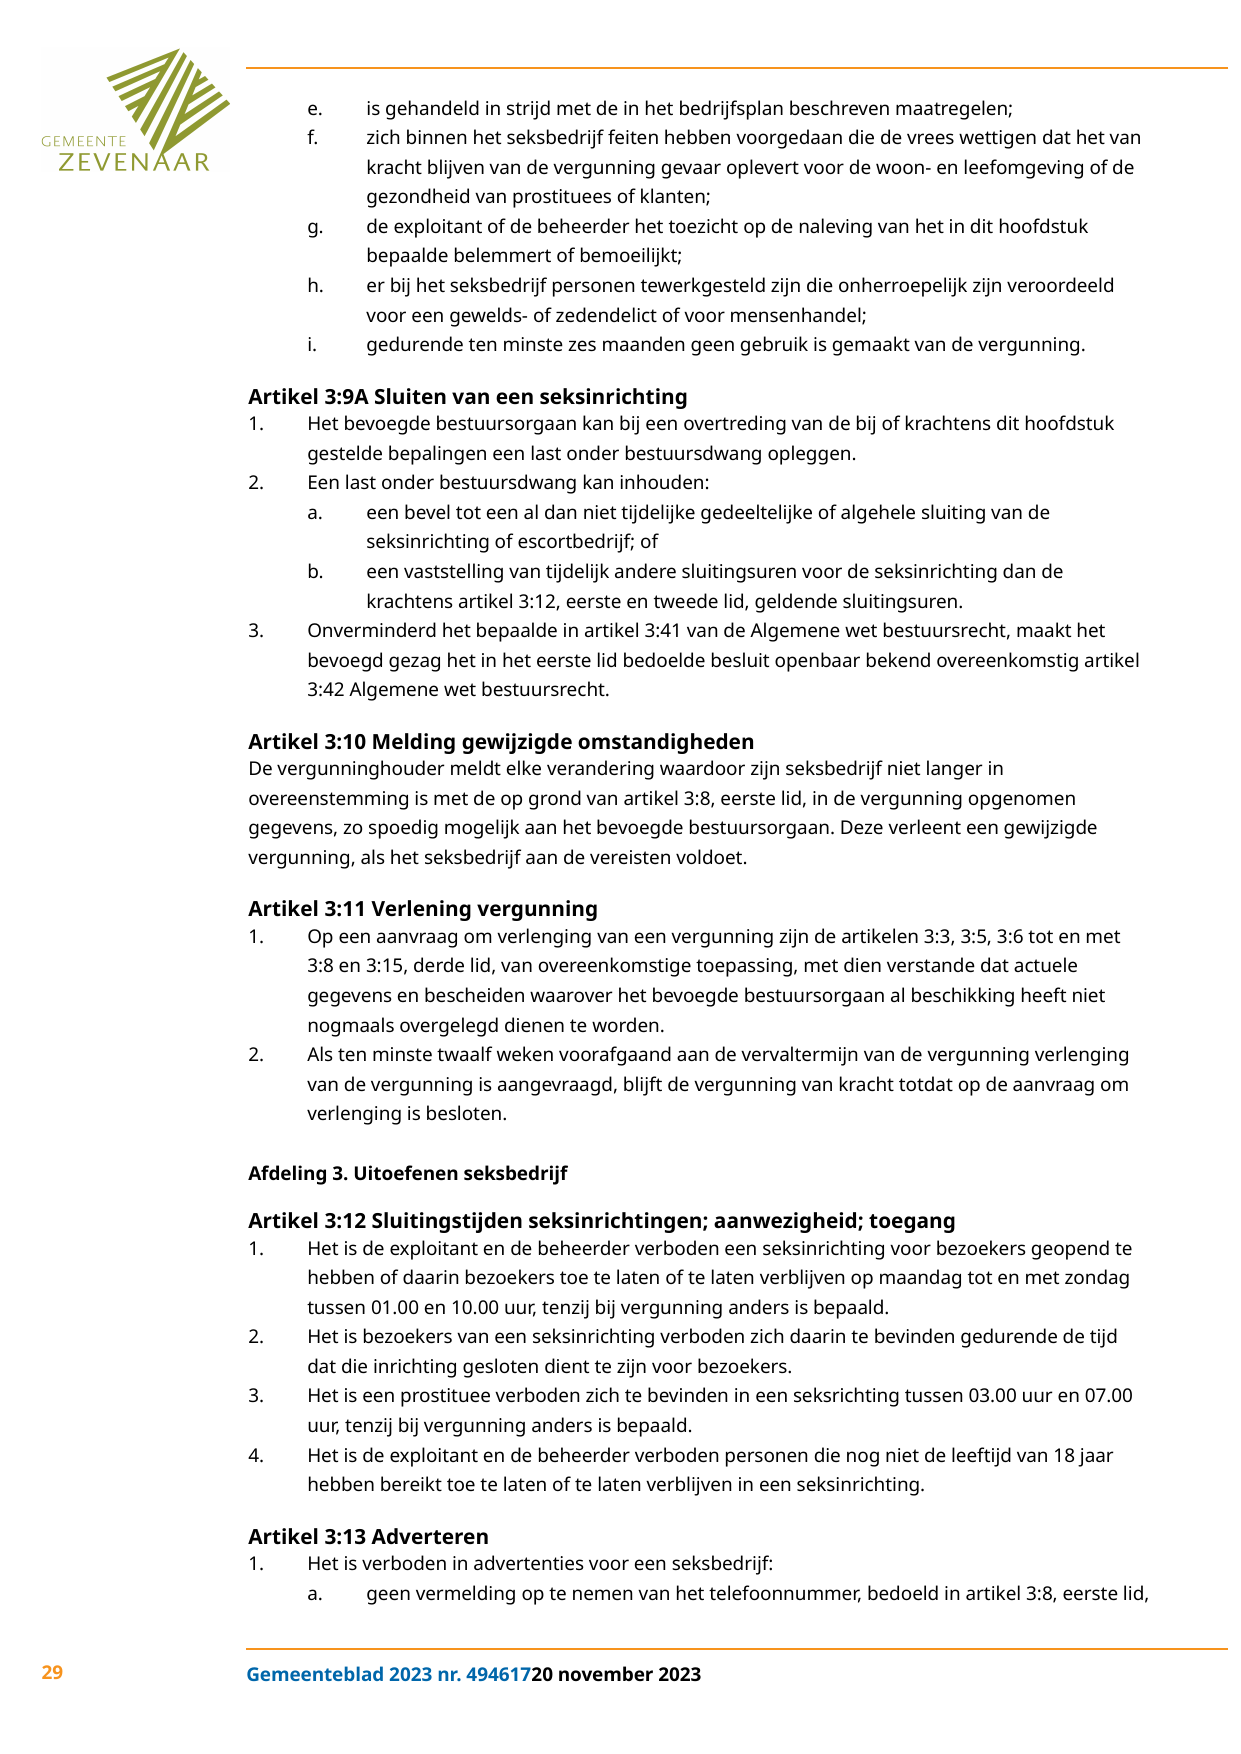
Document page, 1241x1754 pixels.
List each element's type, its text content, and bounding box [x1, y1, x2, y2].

text De vergunninghouder meldt elke verandering waardoor zijn seksbedrijf niet langer in overeenstemming is met de op grond van artikel 3:8, eerste lid, in de vergunning opgenomen gegevens, zo spoedig mogelijk aan het bevoegde bestuursorgaan. Deze verleent een gewijzigde vergunning, als het seksbedrijf aan de vereisten voldoet. [248, 755, 1152, 870]
list Het is bezoekers van een seksinrichting verboden zich daarin te bevinden gedurende de tijd dat die inrichting gesloten dient te zijn voor bezoekers. [248, 1323, 1152, 1379]
picture [41, 47, 231, 172]
list Op een aanvraag om verlenging van een vergunning zijn de artikelen 3:3, 3:5, 3:6 tot en met 3:8 en 3:15, derde lid, van overeenkomstige toepassing, met dien verstande dat actuele gegevens en bescheiden waarover het bevoegde bestuursorgaan al beschikking heeft niet nogmaals overgelegd dienen te worden. [248, 923, 1152, 1037]
text Afdeling 3. Uitoefenen seksbedrijf [248, 1160, 1152, 1185]
text Artikel 3:12 Sluitingstijden seksinrichtingen; aanwezigheid; toegang [248, 1206, 1152, 1235]
list gedurende ten minste zes maanden geen gebruik is gemaakt van de vergunning. [307, 331, 1152, 357]
list geen vermelding op te nemen van het telefoonnummer, bedoeld in artikel 3:8, eerste lid, [307, 1580, 1152, 1606]
list Een last onder bestuursdwang kan inhouden: [248, 469, 1152, 495]
list een vaststelling van tijdelijk andere sluitingsuren voor de seksinrichting dan de krachtens artikel 3:12, eerste en tweede lid, geldende sluitingsuren. [307, 558, 1152, 613]
list Als ten minste twaalf weken voorafgaand aan de vervaltermijn van de vergunning verlenging van de vergunning is aangevraagd, blijft de vergunning van kracht totdat op de aanvraag om verlenging is besloten. [248, 1041, 1152, 1126]
list een bevel tot een al dan niet tijdelijke gedeeltelijke of algehele sluiting van de seksinrichting of escortbedrijf; of [307, 499, 1152, 554]
text Artikel 3:13 Adverteren [248, 1522, 1152, 1550]
list Het is de exploitant en de beheerder verboden een seksinrichting voor bezoekers geopend te hebben of daarin bezoekers toe te laten of te laten verblijven op maandag tot en met zondag tussen 01.00 en 10.00 uur, tenzij bij vergunning anders is bepaald. [248, 1235, 1152, 1319]
list er bij het seksbedrijf personen tewerkgesteld zijn die onherroepelijk zijn veroordeeld voor een gewelds- of zedendelict of voor mensenhandel; [307, 272, 1152, 328]
text Artikel 3:11 Verlening vergunning [248, 894, 1152, 923]
text Artikel 3:10 Melding gewijzigde omstandigheden [248, 727, 1152, 755]
list Het is verboden in advertenties voor een seksbedrijf: [248, 1550, 1152, 1576]
list Het is een prostituee verboden zich te bevinden in een seksrichting tussen 03.00 uur en 07.00 uur, tenzij bij vergunning anders is bepaald. [248, 1383, 1152, 1438]
list Onverminderd het bepaalde in artikel 3:41 van de Algemene wet bestuursrecht, maakt het bevoegd gezag het in het eerste lid bedoelde besluit openbaar bekend overeenkomstig artikel 3:42 Algemene wet bestuursrecht. [248, 617, 1152, 702]
list Het is de exploitant en de beheerder verboden personen die nog niet de leeftijd van 18 jaar hebben bereikt toe te laten of te laten verblijven in een seksinrichting. [248, 1442, 1152, 1497]
list de exploitant of de beheerder het toezicht op de naleving van het in dit hoofdstuk bepaalde belemmert of bemoeilijkt; [307, 213, 1152, 268]
list Het bevoegde bestuursorgaan kan bij een overtreding van de bij of krachtens dit hoofdstuk gestelde bepalingen een last onder bestuursdwang opleggen. [248, 410, 1152, 466]
text Artikel 3:9A Sluiten van een seksinrichting [248, 382, 1152, 410]
list is gehandeld in strijd met de in het bedrijfsplan beschreven maatregelen; [307, 95, 1152, 121]
list zich binnen het seksbedrijf feiten hebben voorgedaan die de vrees wettigen dat het van kracht blijven van de vergunning gevaar oplevert voor de woon- en leefomgeving of de gezondheid van prostituees of klanten; [307, 124, 1152, 209]
